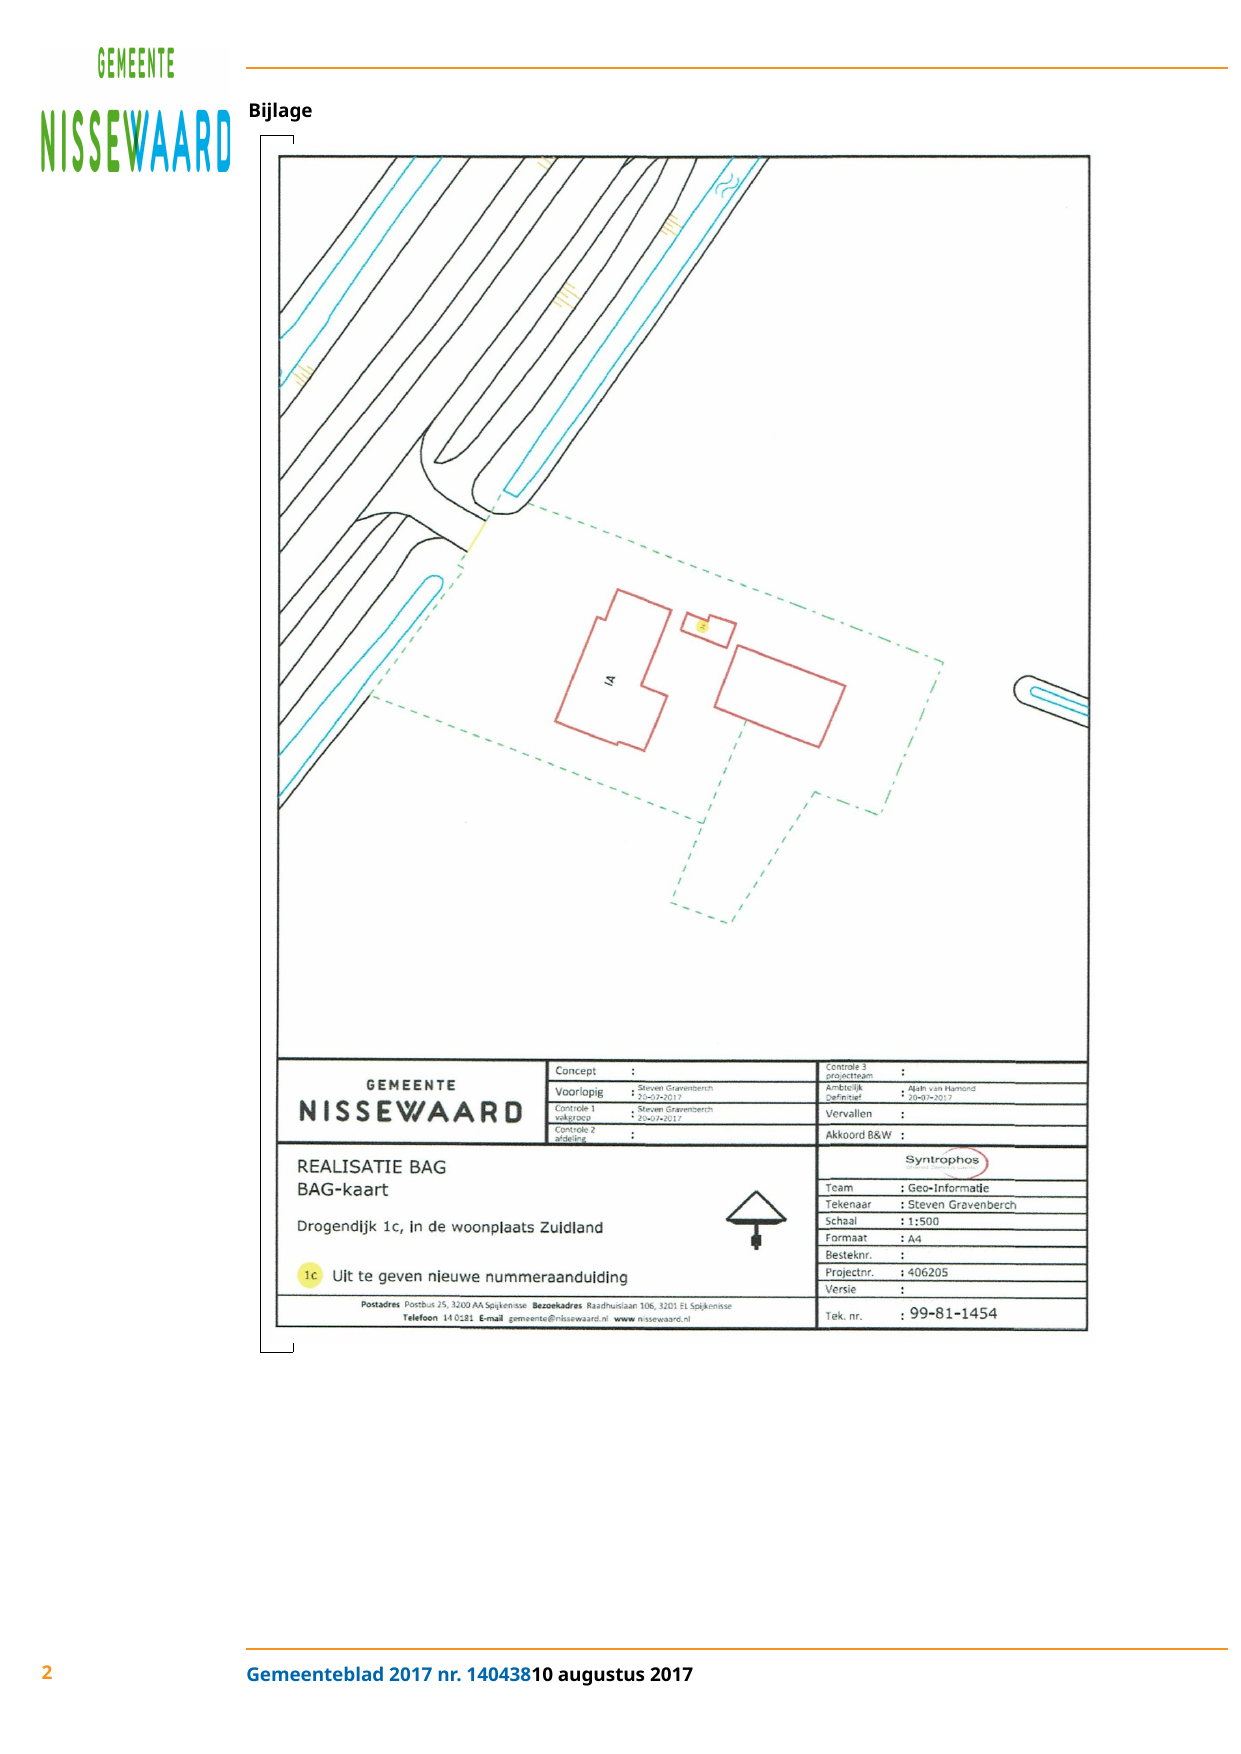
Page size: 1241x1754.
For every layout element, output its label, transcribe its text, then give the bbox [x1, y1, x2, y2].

text Bijlage [248, 95, 1152, 123]
picture [41, 47, 231, 172]
picture [154, 157, 165, 172]
picture [200, 151, 206, 172]
picture [222, 122, 227, 160]
picture [176, 157, 187, 172]
picture [268, 144, 1098, 1343]
picture [201, 122, 206, 138]
